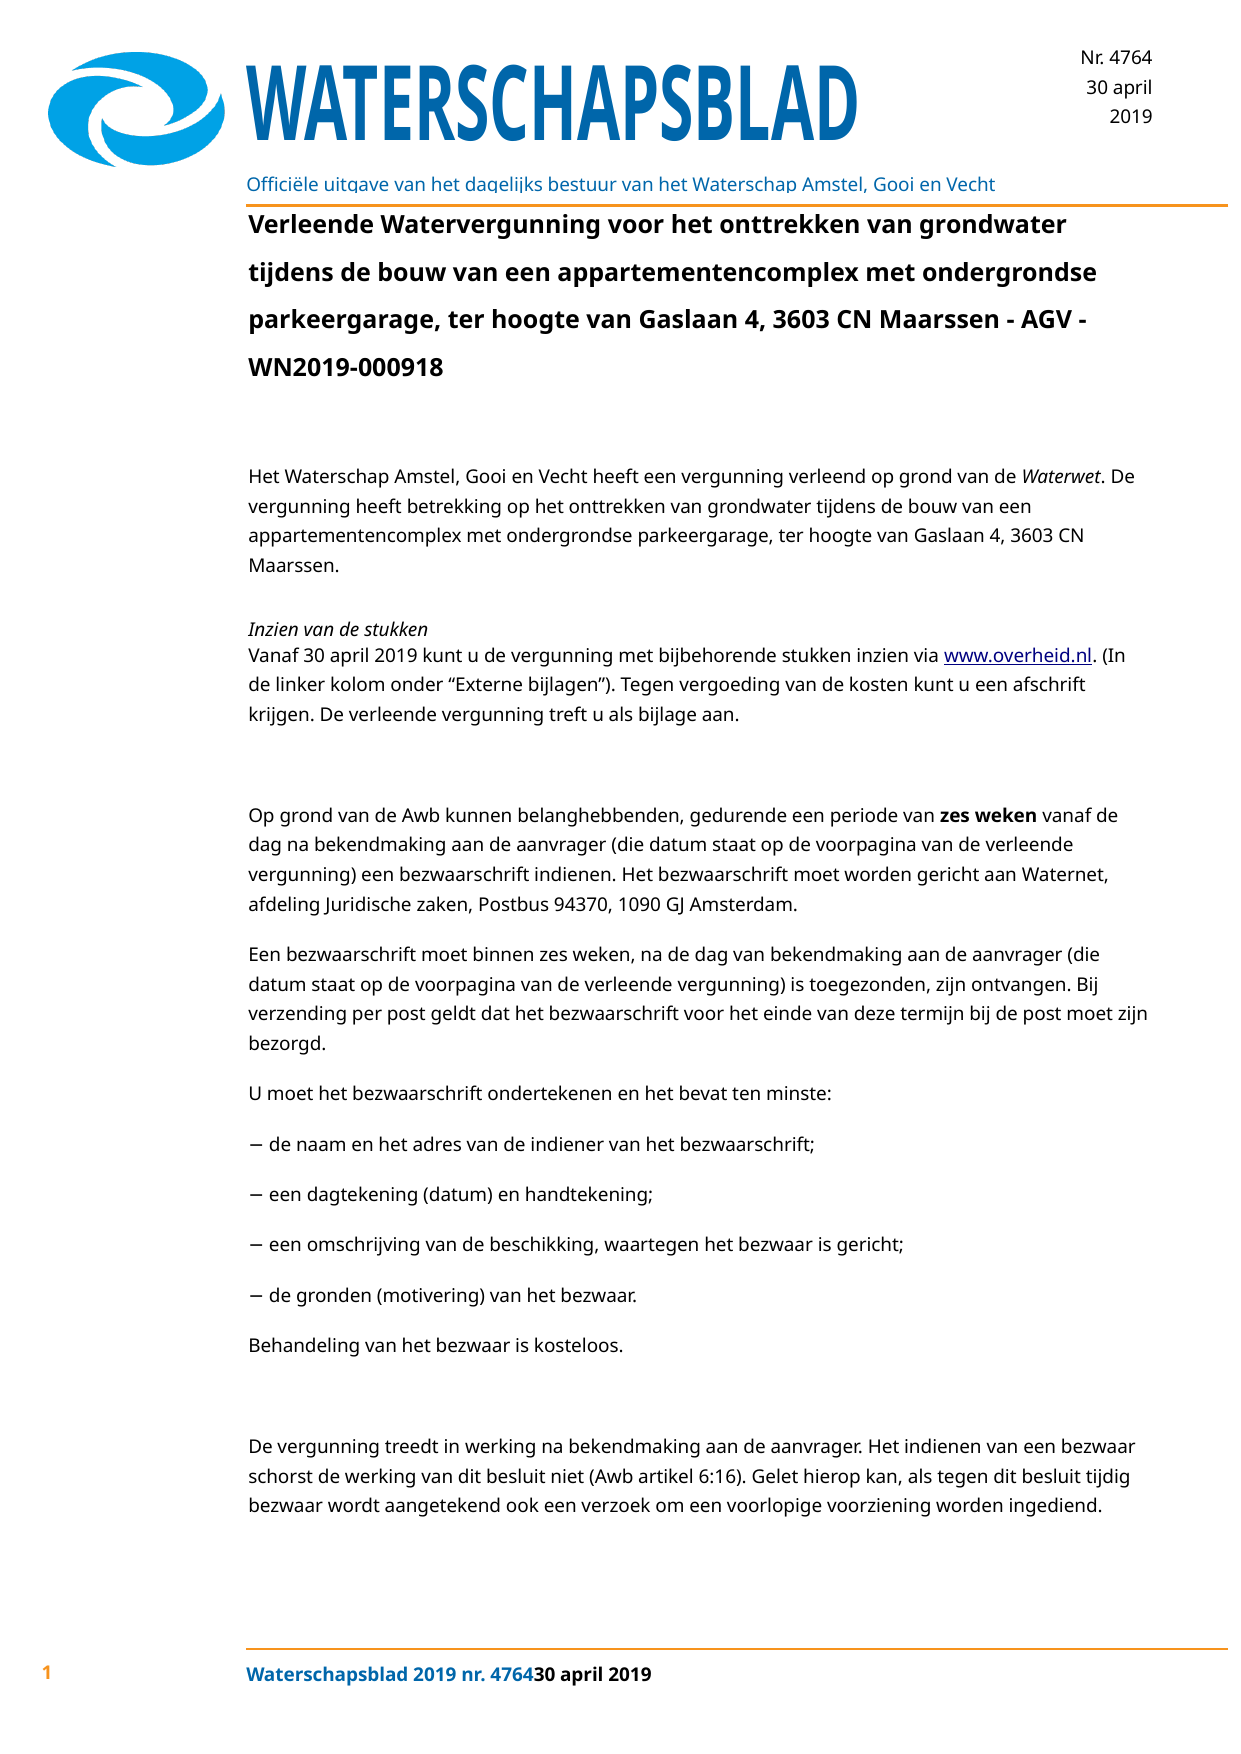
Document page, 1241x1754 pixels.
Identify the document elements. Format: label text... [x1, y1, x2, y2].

picture [41, 47, 231, 172]
text − de gronden (motivering) van het bezwaar. [248, 1282, 1152, 1308]
text Het Waterschap Amstel, Gooi en Vecht heeft een vergunning verleend op grond van de Waterwet. De vergunning heeft betrekking op het onttrekken van grondwater tijdens de bouw van een appartementencomplex met ondergrondse parkeergarage, ter hoogte van Gaslaan 4, 3603 CN Maarssen. [248, 463, 1152, 578]
text Vanaf 30 april 2019 kunt u de vergunning met bijbehorende stukken inzien via www.overheid.nl. (In de linker kolom onder “Externe bijlagen”). Tegen vergoeding van de kosten kunt u een afschrift krijgen. De verleende vergunning treft u als bijlage aan. [248, 642, 1152, 727]
text Behandeling van het bezwaar is kosteloos. [248, 1332, 1152, 1358]
text Verleende Watervergunning voor het onttrekken van grondwater tijdens de bouw van een appartementencomplex met ondergrondse parkeergarage, ter hoogte van Gaslaan 4, 3603 CN Maarssen - AGV - WN2019-000918 [248, 207, 1152, 384]
text Op grond van de Awb kunnen belanghebbenden, gedurende een periode van zes weken vanaf de dag na bekendmaking aan de aanvrager (die datum staat op de voorpagina van de verleende vergunning) een bezwaarschrift indienen. Het bezwaarschrift moet worden gericht aan Waternet, afdeling Juridische zaken, Postbus 94370, 1090 GJ Amsterdam. [248, 802, 1152, 916]
text − de naam en het adres van de indiener van het bezwaarschrift; [248, 1131, 1152, 1156]
text − een dagtekening (datum) en handtekening; [248, 1181, 1152, 1207]
text Een bezwaarschrift moet binnen zes weken, na de dag van bekendmaking aan de aanvrager (die datum staat op de voorpagina van de verleende vergunning) is toegezonden, zijn ontvangen. Bij verzending per post geldt dat het bezwaarschrift voor het einde van deze termijn bij de post moet zijn bezorgd. [248, 941, 1152, 1056]
text U moet het bezwaarschrift ondertekenen en het bevat ten minste: [248, 1080, 1152, 1106]
text Inzien van de stukken [248, 616, 1152, 642]
text − een omschrijving van de beschikking, waartegen het bezwaar is gericht; [248, 1232, 1152, 1257]
text De vergunning treedt in werking na bekendmaking aan de aanvrager. Het indienen van een bezwaar schorst de werking van dit besluit niet (Awb artikel 6:16). Gelet hierop kan, als tegen dit besluit tijdig bezwaar wordt aangetekend ook een verzoek om een voorlopige voorziening worden ingediend. [248, 1433, 1152, 1518]
